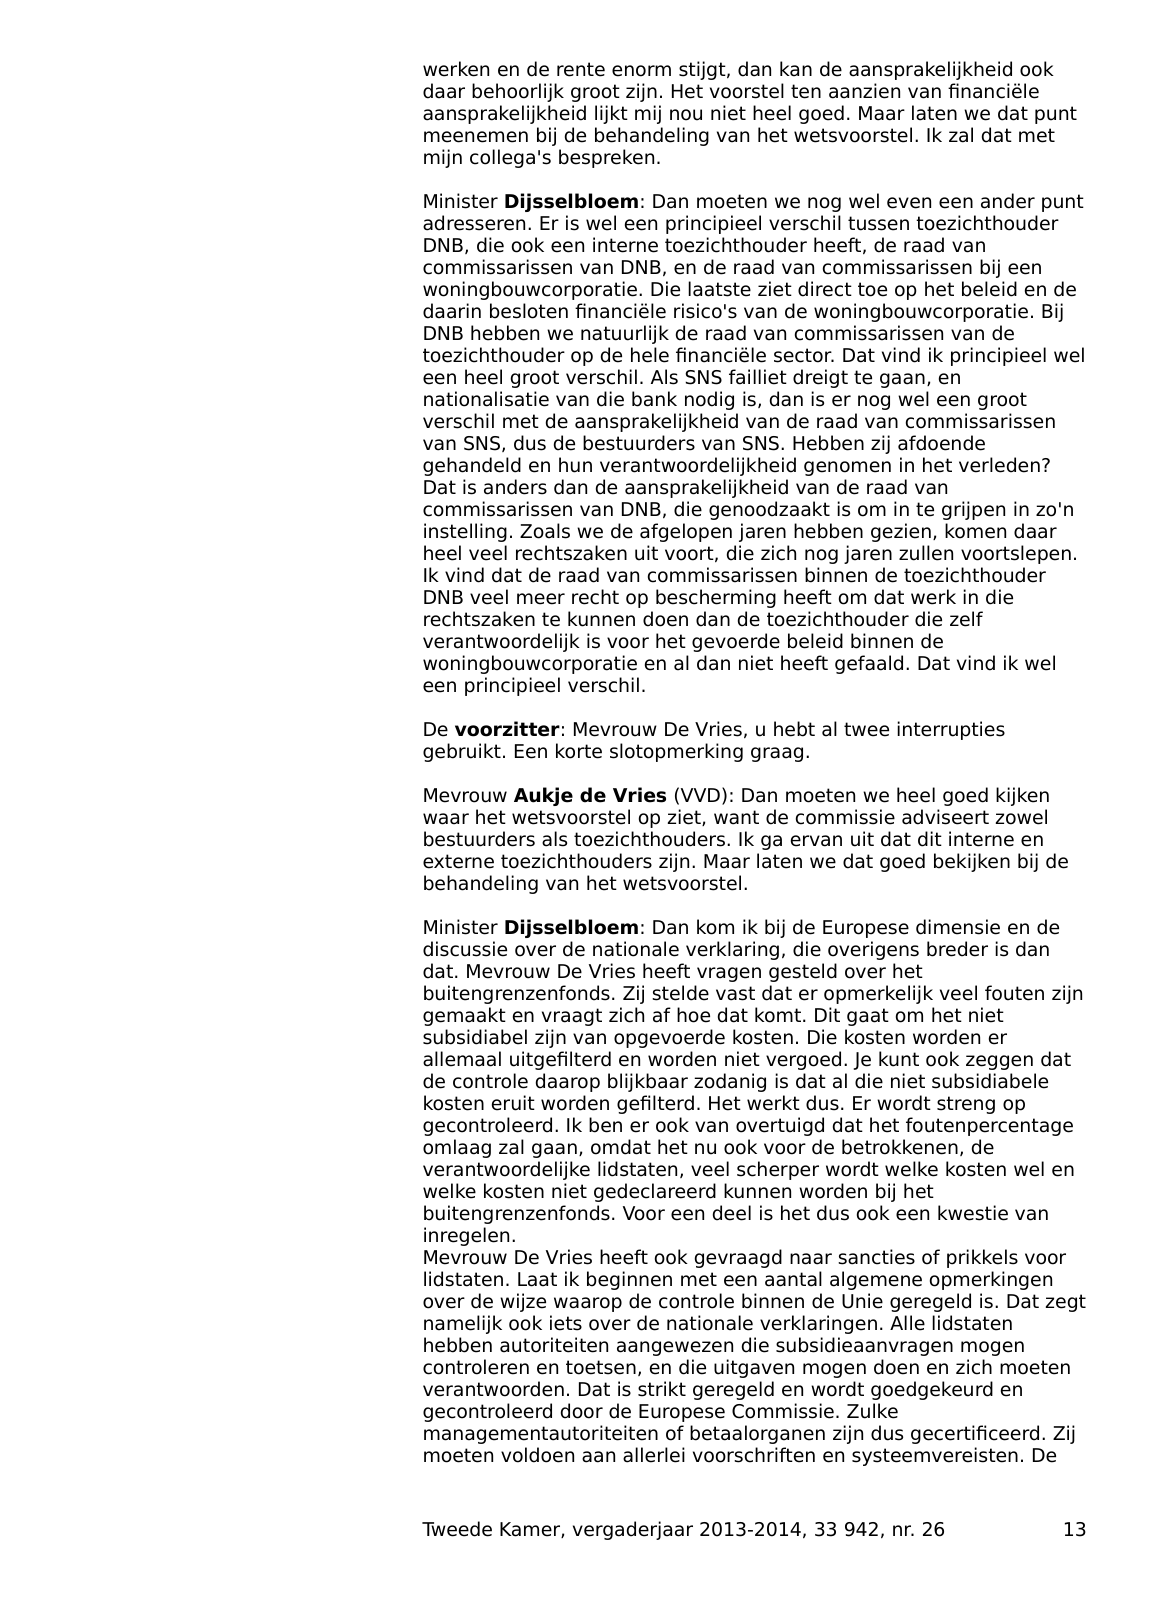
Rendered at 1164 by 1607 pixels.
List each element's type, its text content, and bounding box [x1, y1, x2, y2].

text Minister Dijsselbloem: Dan kom ik bij de Europese dimensie en de discussie over de nationale verklaring, die overigens breder is dan dat. Mevrouw De Vries heeft vragen gesteld over het buitengrenzenfonds. Zij stelde vast dat er opmerkelijk veel fouten zijn gemaakt en vraagt zich af hoe dat komt. Dit gaat om het niet subsidiabel zijn van opgevoerde kosten. Die kosten worden er allemaal uitgefilterd en worden niet vergoed. Je kunt ook zeggen dat de controle daarop blijkbaar zodanig is dat al die niet subsidiabele kosten eruit worden gefilterd. Het werkt dus. Er wordt streng op gecontroleerd. Ik ben er ook van overtuigd dat het foutenpercentage omlaag zal gaan, omdat het nu ook voor de betrokkenen, de verantwoordelijke lidstaten, veel scherper wordt welke kosten wel en welke kosten niet gedeclareerd kunnen worden bij het buitengrenzenfonds. Voor een deel is het dus ook een kwestie van inregelen. [422, 917, 1087, 1247]
text Minister Dijsselbloem: Dan moeten we nog wel even een ander punt adresseren. Er is wel een principieel verschil tussen toezichthouder DNB, die ook een interne toezichthouder heeft, de raad van commissarissen van DNB, en de raad van commissarissen bij een woningbouwcorporatie. Die laatste ziet direct toe op het beleid en de daarin besloten financiële risico's van de woningbouwcorporatie. Bij DNB hebben we natuurlijk de raad van commissarissen van de toezichthouder op de hele financiële sector. Dat vind ik principieel wel een heel groot verschil. Als SNS failliet dreigt te gaan, en nationalisatie van die bank nodig is, dan is er nog wel een groot verschil met de aansprakelijkheid van de raad van commissarissen van SNS, dus de bestuurders van SNS. Hebben zij afdoende gehandeld en hun verantwoordelijkheid genomen in het verleden? Dat is anders dan de aansprakelijkheid van de raad van commissarissen van DNB, die genoodzaakt is om in te grijpen in zo'n instelling. Zoals we de afgelopen jaren hebben gezien, komen daar heel veel rechtszaken uit voort, die zich nog jaren zullen voortslepen. Ik vind dat de raad van commissarissen binnen de toezichthouder DNB veel meer recht op bescherming heeft om dat werk in die rechtszaken te kunnen doen dan de toezichthouder die zelf verantwoordelijk is voor het gevoerde beleid binnen de woningbouwcorporatie en al dan niet heeft gefaald. Dat vind ik wel een principieel verschil. [422, 191, 1087, 697]
text Mevrouw Aukje de Vries (VVD): Dan moeten we heel goed kijken waar het wetsvoorstel op ziet, want de commissie adviseert zowel bestuurders als toezichthouders. Ik ga ervan uit dat dit interne en externe toezichthouders zijn. Maar laten we dat goed bekijken bij de behandeling van het wetsvoorstel. [422, 785, 1087, 895]
text werken en de rente enorm stijgt, dan kan de aansprakelijkheid ook daar behoorlijk groot zijn. Het voorstel ten aanzien van financiële aansprakelijkheid lijkt mij nou niet heel goed. Maar laten we dat punt meenemen bij de behandeling van het wetsvoorstel. Ik zal dat met mijn collega's bespreken. [422, 59, 1087, 169]
text Mevrouw De Vries heeft ook gevraagd naar sancties of prikkels voor lidstaten. Laat ik beginnen met een aantal algemene opmerkingen over de wijze waarop de controle binnen de Unie geregeld is. Dat zegt namelijk ook iets over de nationale verklaringen. Alle lidstaten hebben autoriteiten aangewezen die subsidieaanvragen mogen controleren en toetsen, en die uitgaven mogen doen en zich moeten verantwoorden. Dat is strikt geregeld en wordt goedgekeurd en gecontroleerd door de Europese Commissie. Zulke managementautoriteiten of betaalorganen zijn dus gecertificeerd. Zij moeten voldoen aan allerlei voorschriften en systeemvereisten. De [422, 1247, 1087, 1467]
text De voorzitter: Mevrouw De Vries, u hebt al twee interrupties gebruikt. Een korte slotopmerking graag. [422, 719, 1087, 763]
